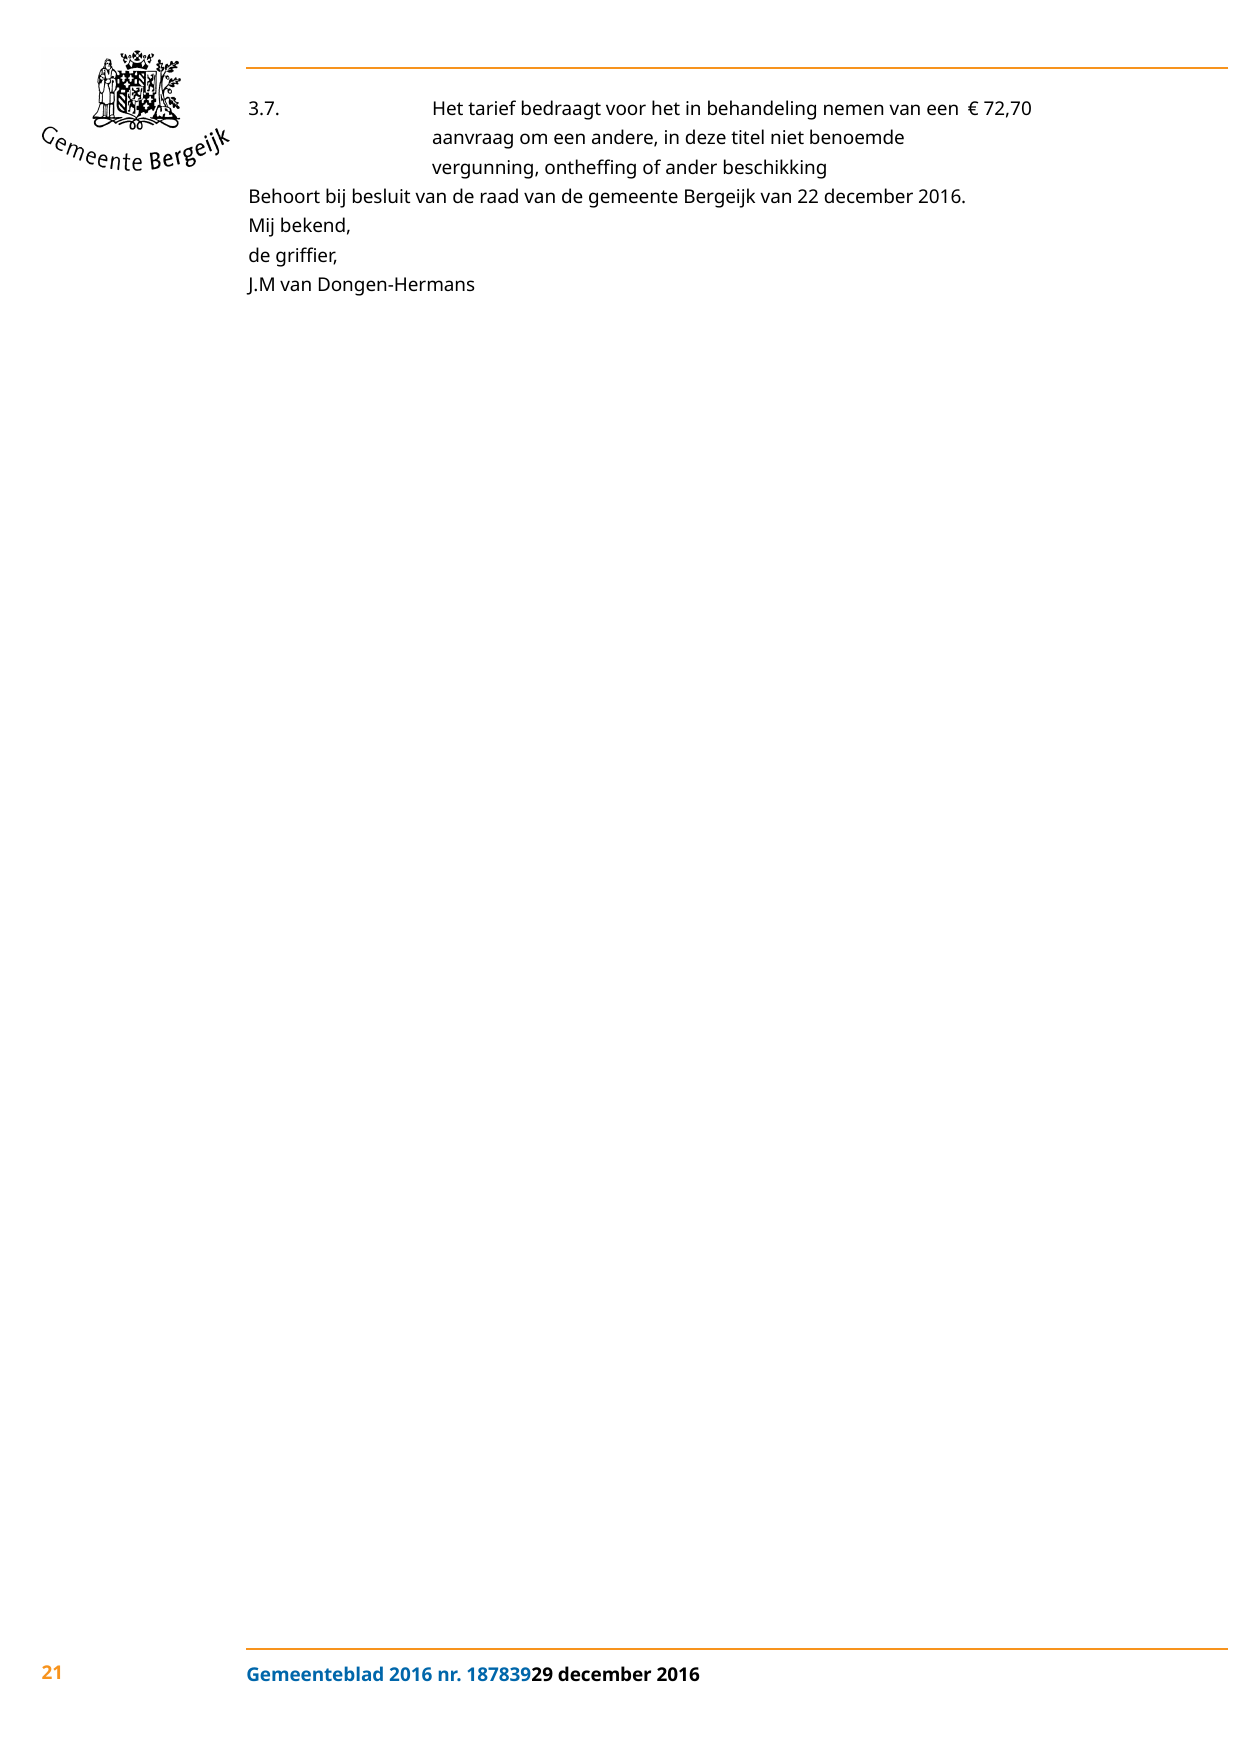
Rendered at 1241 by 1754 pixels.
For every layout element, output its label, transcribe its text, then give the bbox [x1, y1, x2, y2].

table_header Het tarief bedraagt voor het in behandeling nemen van een aanvraag om een andere, in deze titel niet benoemde vergunning, ontheffing of ander beschikking [432, 95, 968, 180]
text J.M van Dongen-Hermans [248, 272, 1152, 297]
text Behoort bij besluit van de raad van de gemeente Bergeijk van 22 december 2016. [248, 183, 1152, 209]
text Mij bekend, [248, 212, 1152, 238]
table_header 3.7. [248, 95, 432, 180]
picture [41, 47, 231, 172]
text de griffier, [248, 242, 1152, 268]
table_header € 72,70 [968, 95, 1152, 180]
